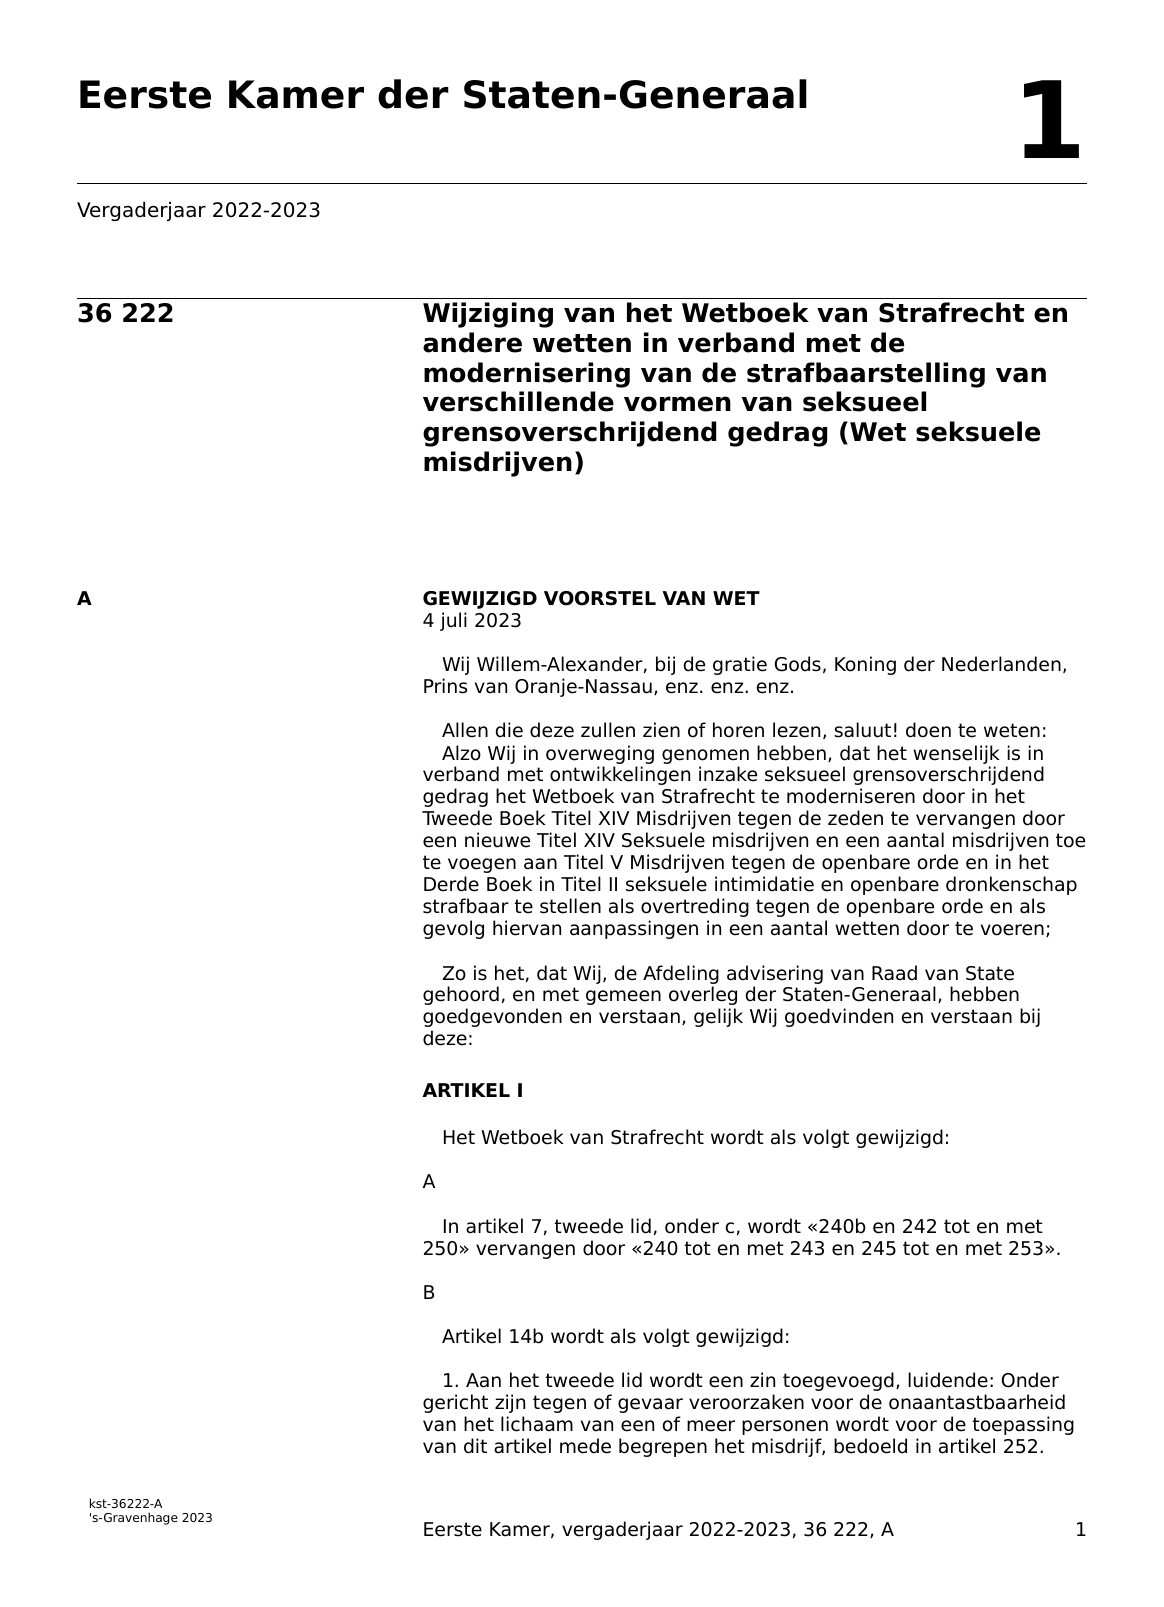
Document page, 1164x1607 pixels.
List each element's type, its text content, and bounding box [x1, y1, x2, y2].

table_cell Vergaderjaar 2022-2023 [77, 184, 1087, 298]
text Zo is het, dat Wij, de Afdeling advisering van Raad van State gehoord, en met gemeen overleg der Staten-Generaal, hebben goedgevonden en verstaan, gelijk Wij goedvinden en verstaan bij deze: [422, 962, 1087, 1050]
text 1. Aan het tweede lid wordt een zin toegevoegd, luidende: Onder gericht zijn tegen of gevaar veroorzaken voor de onaantastbaarheid van het lichaam van een of meer personen wordt voor de toepassing van dit artikel mede begrepen het misdrijf, bedoeld in artikel 252. [422, 1370, 1087, 1458]
table_header Eerste Kamer der Staten-Generaal [77, 59, 886, 183]
text kst-36222-A [88, 1497, 323, 1511]
text Het Wetboek van Strafrecht wordt als volgt gewijzigd: [422, 1127, 1087, 1149]
subtitle A GEWIJZIGD VOORSTEL VAN WET [77, 588, 1087, 610]
text In artikel 7, tweede lid, onder c, wordt «240b en 242 tot en met 250» vervangen door «240 tot en met 243 en 245 tot en met 253». [422, 1216, 1087, 1259]
table_header 1 [886, 59, 1087, 183]
text Allen die deze zullen zien of horen lezen, saluut! doen te weten: [422, 720, 1087, 742]
subtitle ARTIKEL I [422, 1080, 1087, 1102]
text 's-Gravenhage 2023 [88, 1511, 323, 1525]
text A [422, 1171, 1087, 1193]
text Artikel 14b wordt als volgt gewijzigd: [422, 1326, 1087, 1348]
text B [422, 1282, 1087, 1304]
subtitle 36 222 Wijziging van het Wetboek van Strafrecht en andere wetten in verband met de modernisering van de strafbaarstelling van verschillende vormen van seksueel grensoverschrijdend gedrag (Wet seksuele misdrijven) [77, 299, 1087, 477]
text Wij Willem-Alexander, bij de gratie Gods, Koning der Nederlanden, Prins van Oranje-Nassau, enz. enz. enz. [422, 654, 1087, 698]
text 4 juli 2023 [422, 610, 1087, 632]
text Alzo Wij in overweging genomen hebben, dat het wenselijk is in verband met ontwikkelingen inzake seksueel grensoverschrijdend gedrag het Wetboek van Strafrecht te moderniseren door in het Tweede Boek Titel XIV Misdrijven tegen de zeden te vervangen door een nieuwe Titel XIV Seksuele misdrijven en een aantal misdrijven toe te voegen aan Titel V Misdrijven tegen de openbare orde en in het Derde Boek in Titel II seksuele intimidatie en openbare dronkenschap strafbaar te stellen als overtreding tegen de openbare orde en als gevolg hiervan aanpassingen in een aantal wetten door te voeren; [422, 742, 1087, 940]
